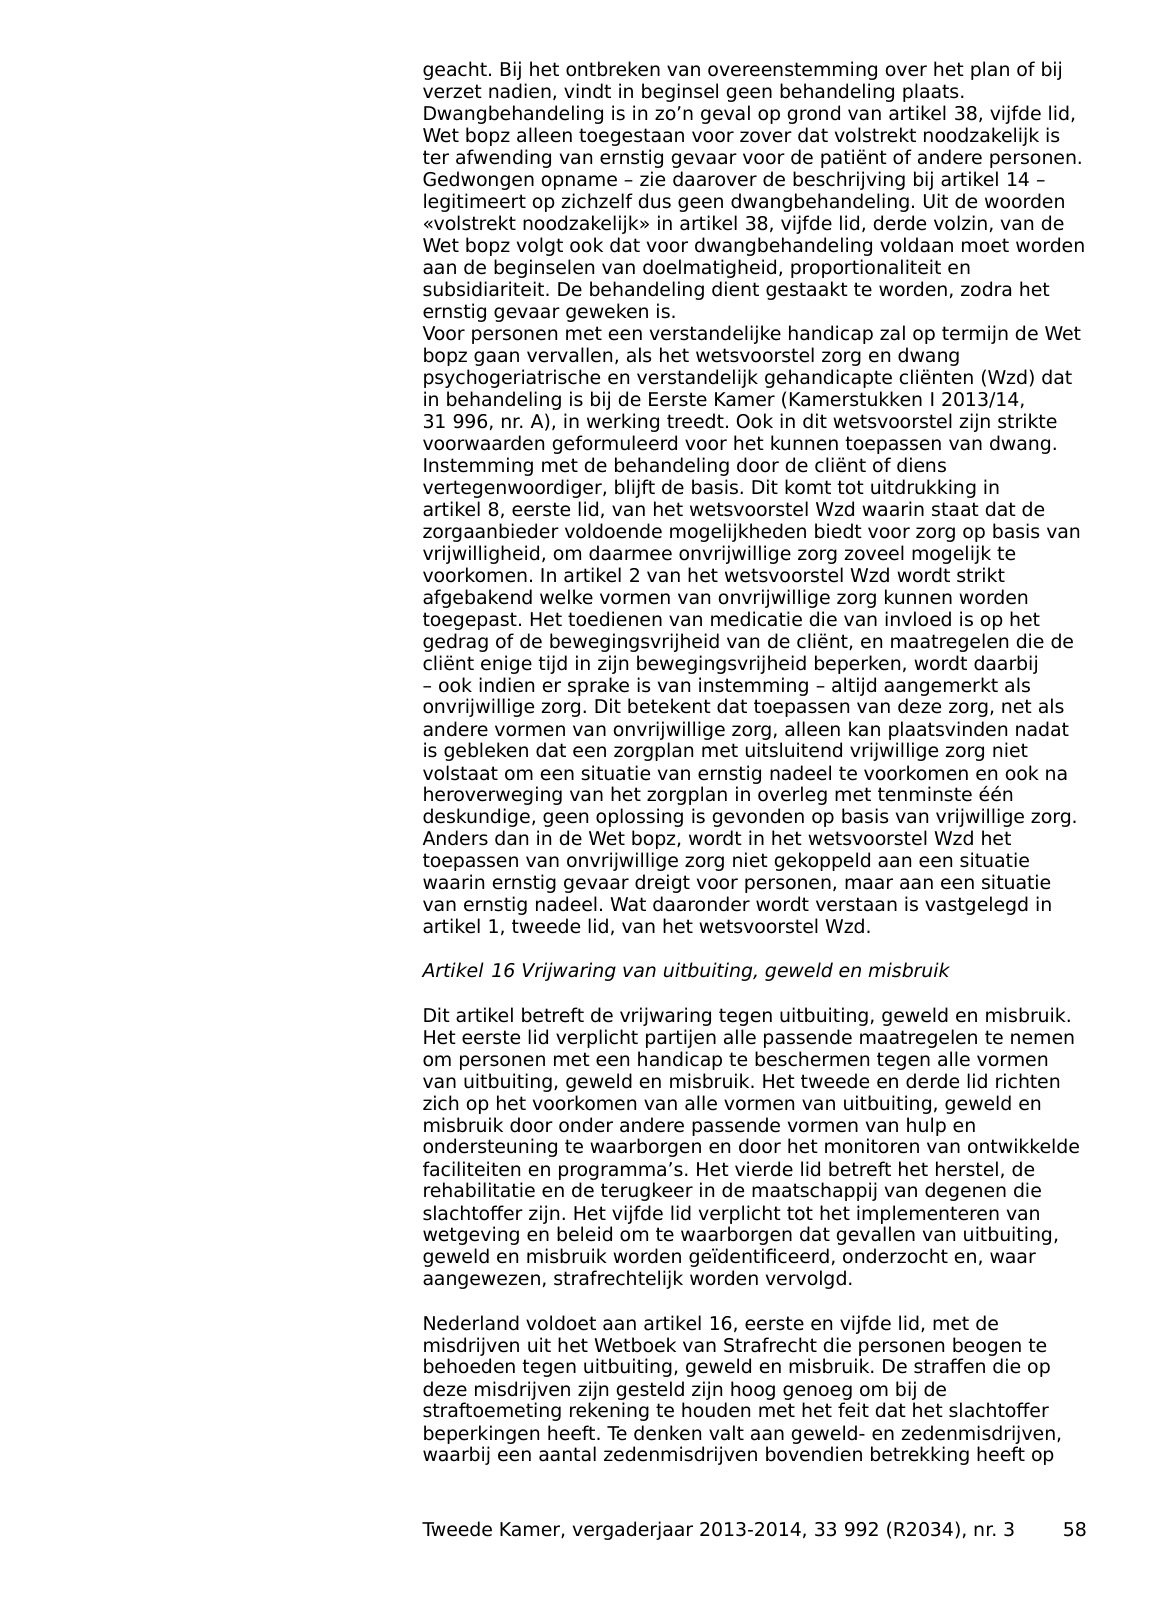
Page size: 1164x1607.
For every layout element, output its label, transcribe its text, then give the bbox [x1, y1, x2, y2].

text Nederland voldoet aan artikel 16, eerste en vijfde lid, met de misdrijven uit het Wetboek van Strafrecht die personen beogen te behoeden tegen uitbuiting, geweld en misbruik. De straffen die op deze misdrijven zijn gesteld zijn hoog genoeg om bij de straftoemeting rekening te houden met het feit dat het slachtoffer beperkingen heeft. Te denken valt aan geweld- en zedenmisdrijven, waarbij een aantal zedenmisdrijven bovendien betrekking heeft op [422, 1312, 1087, 1466]
text Dit artikel betreft de vrijwaring tegen uitbuiting, geweld en misbruik. Het eerste lid verplicht partijen alle passende maatregelen te nemen om personen met een handicap te beschermen tegen alle vormen van uitbuiting, geweld en misbruik. Het tweede en derde lid richten zich op het voorkomen van alle vormen van uitbuiting, geweld en misbruik door onder andere passende vormen van hulp en ondersteuning te waarborgen en door het monitoren van ontwikkelde faciliteiten en programma’s. Het vierde lid betreft het herstel, de rehabilitatie en de terugkeer in de maatschappij van degenen die slachtoffer zijn. Het vijfde lid verplicht tot het implementeren van wetgeving en beleid om te waarborgen dat gevallen van uitbuiting, geweld en misbruik worden geïdentificeerd, onderzocht en, waar aangewezen, strafrechtelijk worden vervolgd. [422, 1004, 1087, 1290]
subtitle Artikel 16 Vrijwaring van uitbuiting, geweld en misbruik [422, 960, 1087, 982]
text Voor personen met een verstandelijke handicap zal op termijn de Wet bopz gaan vervallen, als het wetsvoorstel zorg en dwang psychogeriatrische en verstandelijk gehandicapte cliënten (Wzd) dat in behandeling is bij de Eerste Kamer (Kamerstukken I 2013/14, 31 996, nr. A), in werking treedt. Ook in dit wetsvoorstel zijn strikte voorwaarden geformuleerd voor het kunnen toepassen van dwang. Instemming met de behandeling door de cliënt of diens vertegenwoordiger, blijft de basis. Dit komt tot uitdrukking in artikel 8, eerste lid, van het wetsvoorstel Wzd waarin staat dat de zorgaanbieder voldoende mogelijkheden biedt voor zorg op basis van vrijwilligheid, om daarmee onvrijwillige zorg zoveel mogelijk te voorkomen. In artikel 2 van het wetsvoorstel Wzd wordt strikt afgebakend welke vormen van onvrijwillige zorg kunnen worden toegepast. Het toedienen van medicatie die van invloed is op het gedrag of de bewegingsvrijheid van de cliënt, en maatregelen die de cliënt enige tijd in zijn bewegingsvrijheid beperken, wordt daarbij – ook indien er sprake is van instemming – altijd aangemerkt als onvrijwillige zorg. Dit betekent dat toepassen van deze zorg, net als andere vormen van onvrijwillige zorg, alleen kan plaatsvinden nadat is gebleken dat een zorgplan met uitsluitend vrijwillige zorg niet volstaat om een situatie van ernstig nadeel te voorkomen en ook na heroverweging van het zorgplan in overleg met tenminste één deskundige, geen oplossing is gevonden op basis van vrijwillige zorg. Anders dan in de Wet bopz, wordt in het wetsvoorstel Wzd het toepassen van onvrijwillige zorg niet gekoppeld aan een situatie waarin ernstig gevaar dreigt voor personen, maar aan een situatie van ernstig nadeel. Wat daaronder wordt verstaan is vastgelegd in artikel 1, tweede lid, van het wetsvoorstel Wzd. [422, 323, 1087, 938]
text geacht. Bij het ontbreken van overeenstemming over het plan of bij verzet nadien, vindt in beginsel geen behandeling plaats. Dwangbehandeling is in zo’n geval op grond van artikel 38, vijfde lid, Wet bopz alleen toegestaan voor zover dat volstrekt noodzakelijk is ter afwending van ernstig gevaar voor de patiënt of andere personen. Gedwongen opname – zie daarover de beschrijving bij artikel 14 – legitimeert op zichzelf dus geen dwangbehandeling. Uit de woorden «volstrekt noodzakelijk» in artikel 38, vijfde lid, derde volzin, van de Wet bopz volgt ook dat voor dwangbehandeling voldaan moet worden aan de beginselen van doelmatigheid, proportionaliteit en subsidiariteit. De behandeling dient gestaakt te worden, zodra het ernstig gevaar geweken is. [422, 59, 1087, 323]
